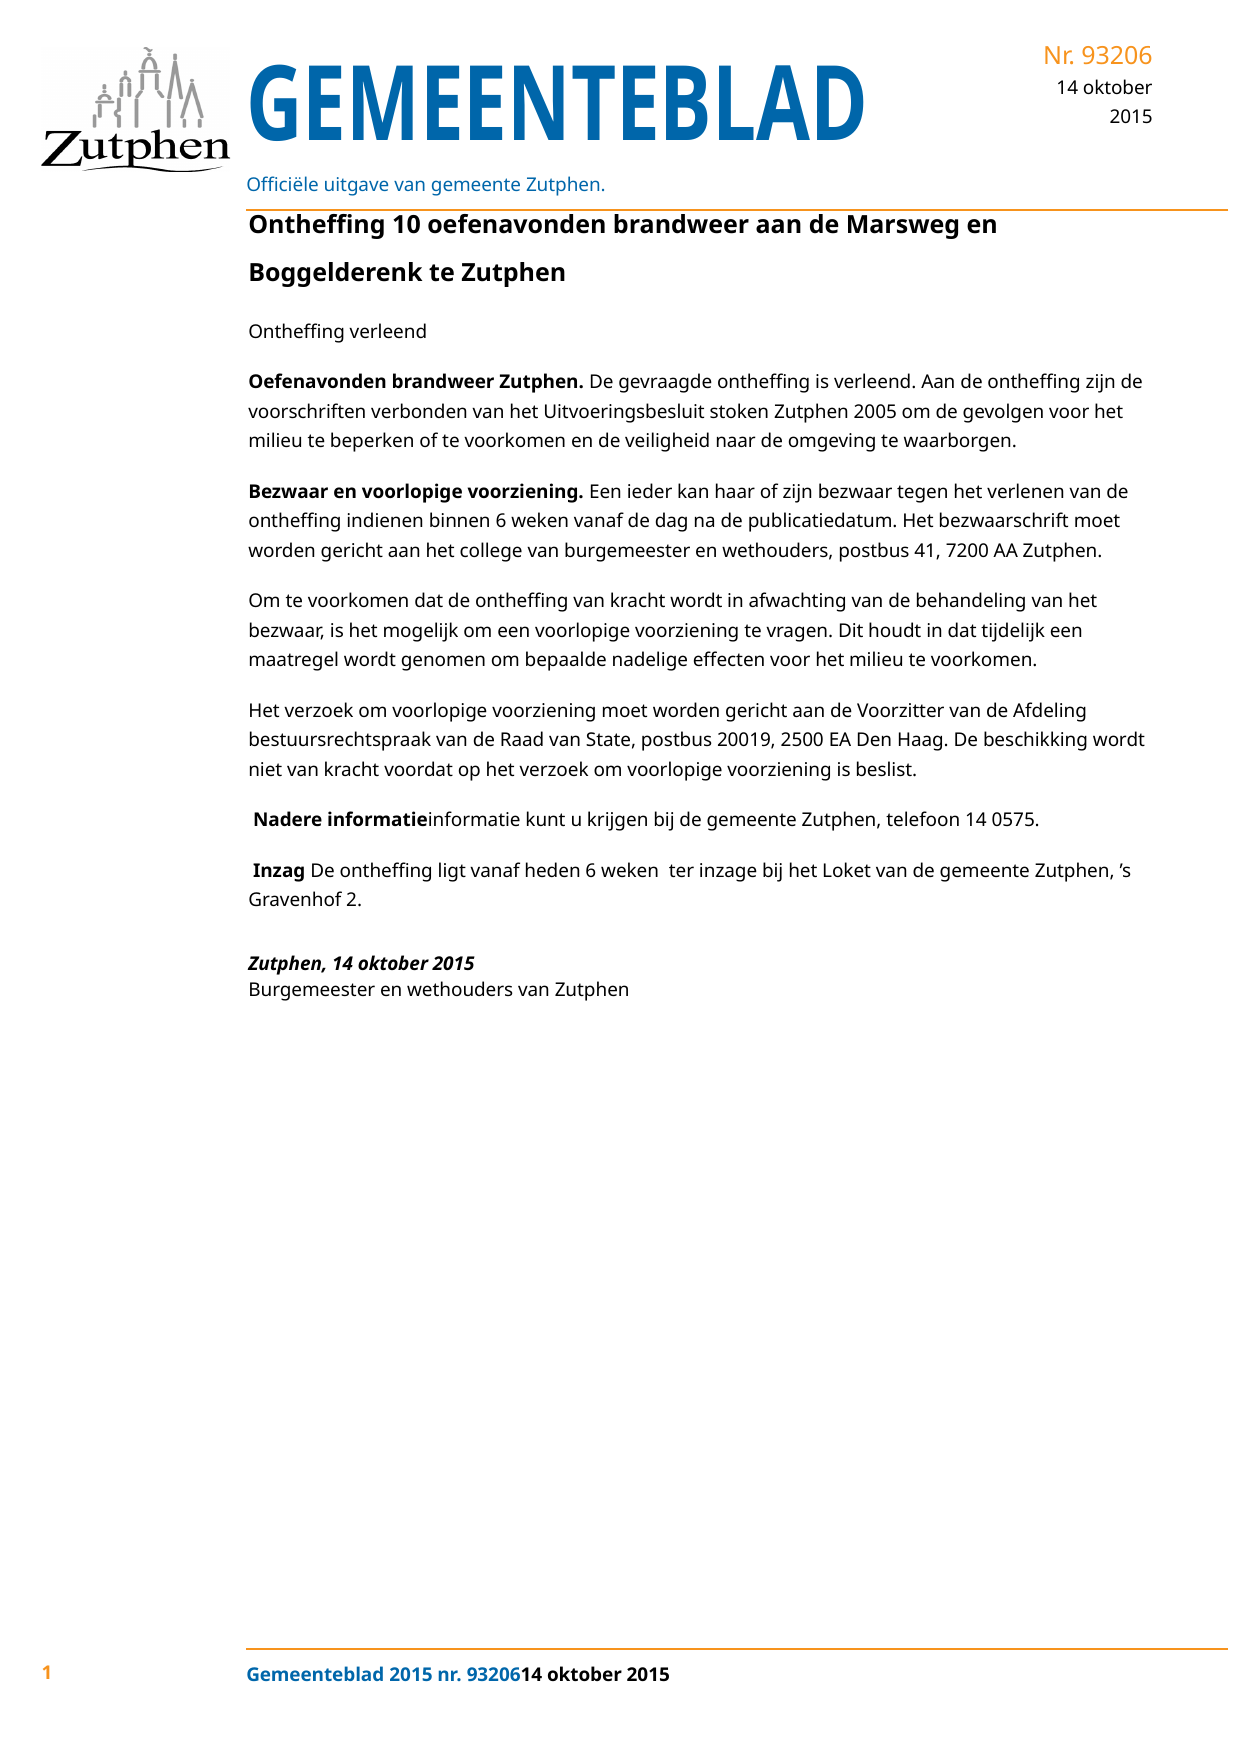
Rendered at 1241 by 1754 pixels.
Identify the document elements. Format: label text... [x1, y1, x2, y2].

text Inzag De ontheffing ligt vanaf heden 6 weken ter inzage bij het Loket van de gemeente Zutphen, ’s Gravenhof 2. [248, 857, 1152, 912]
text Ontheffing 10 oefenavonden brandweer aan de Marsweg en Boggelderenk te Zutphen [248, 211, 1152, 288]
text Zutphen, 14 oktober 2015 [248, 951, 1152, 976]
text Ontheffing verleend [248, 318, 1152, 344]
text Burgemeester en wethouders van Zutphen [248, 976, 1152, 1002]
text Oefenavonden brandweer Zutphen. De gevraagde ontheffing is verleend. Aan de ontheffing zijn de voorschriften verbonden van het Uitvoeringsbesluit stoken Zutphen 2005 om de gevolgen voor het milieu te beperken of te voorkomen en de veiligheid naar de omgeving te waarborgen. [248, 368, 1152, 453]
text Om te voorkomen dat de ontheffing van kracht wordt in afwachting van de behandeling van het bezwaar, is het mogelijk om een voorlopige voorziening te vragen. Dit houdt in dat tijdelijk een maatregel wordt genomen om bepaalde nadelige effecten voor het milieu te voorkomen. [248, 587, 1152, 672]
text Bezwaar en voorlopige voorziening. Een ieder kan haar of zijn bezwaar tegen het verlenen van de ontheffing indienen binnen 6 weken vanaf de dag na de publicatiedatum. Het bezwaarschrift moet worden gericht aan het college van burgemeester en wethouders, postbus 41, 7200 AA Zutphen. [248, 478, 1152, 563]
picture [41, 47, 231, 172]
text Het verzoek om voorlopige voorziening moet worden gericht aan de Voorzitter van de Afdeling bestuursrechtspraak van de Raad van State, postbus 20019, 2500 EA Den Haag. De beschikking wordt niet van kracht voordat op het verzoek om voorlopige voorziening is beslist. [248, 697, 1152, 782]
text Nadere informatieinformatie kunt u krijgen bij de gemeente Zutphen, telefoon 14 0575. [248, 807, 1152, 832]
